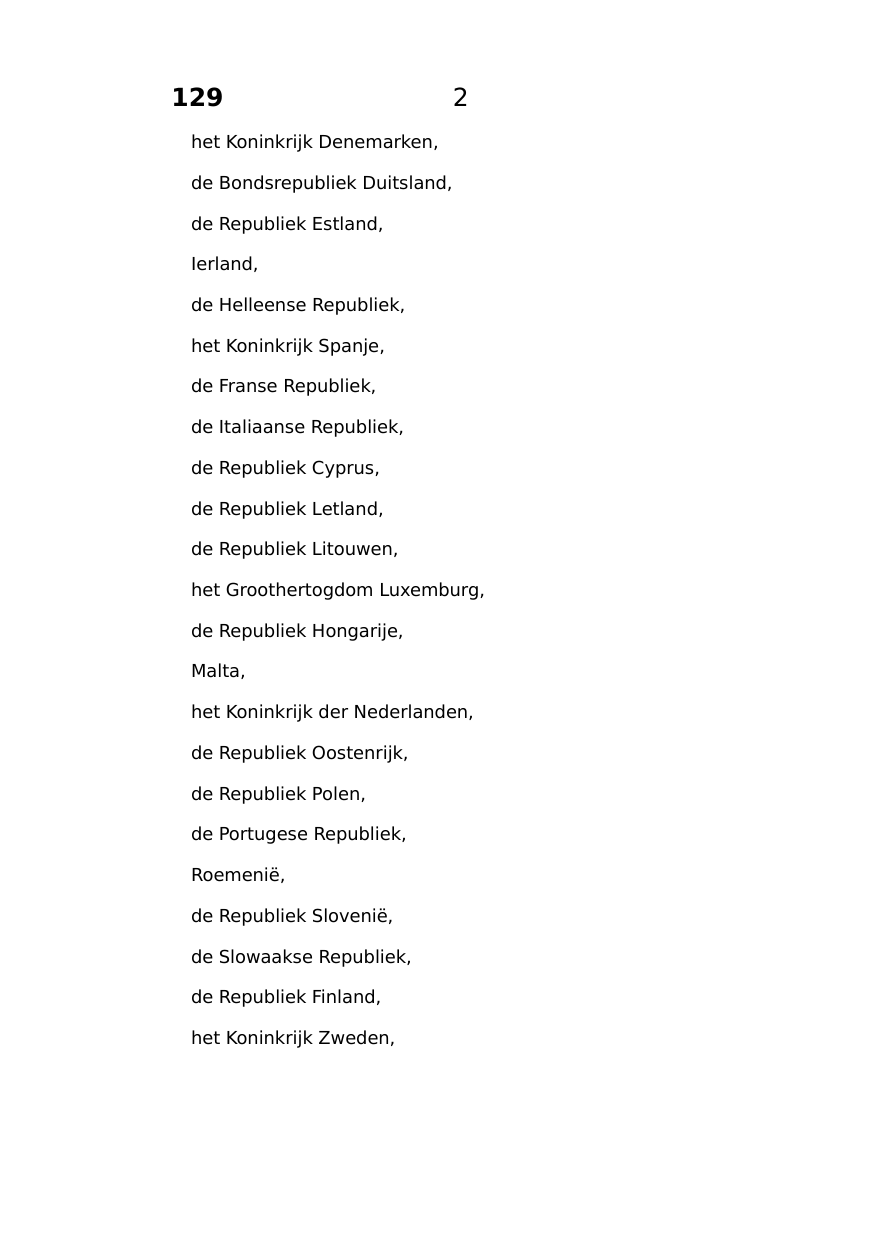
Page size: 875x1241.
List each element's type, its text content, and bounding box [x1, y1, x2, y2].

text de Republiek Slovenië, [171, 906, 756, 926]
text de Republiek Finland, [171, 987, 756, 1008]
text de Slowaakse Republiek, [171, 946, 756, 967]
text de Italiaanse Republiek, [171, 417, 756, 438]
text Roemenië, [171, 865, 756, 886]
text het Koninkrijk Denemarken, [171, 132, 756, 153]
text het Koninkrijk der Nederlanden, [171, 702, 756, 723]
text de Republiek Oostenrijk, [171, 743, 756, 763]
text de Franse Republiek, [171, 376, 756, 397]
text Malta, [171, 661, 756, 682]
text de Portugese Republiek, [171, 824, 756, 845]
text de Helleense Republiek, [171, 295, 756, 316]
text de Republiek Letland, [171, 498, 756, 519]
text de Bondsrepubliek Duitsland, [171, 173, 756, 193]
text het Koninkrijk Zweden, [171, 1028, 756, 1049]
text het Groothertogdom Luxemburg, [171, 580, 756, 601]
text Ierland, [171, 254, 756, 275]
text de Republiek Estland, [171, 213, 756, 234]
text de Republiek Polen, [171, 783, 756, 804]
text de Republiek Litouwen, [171, 539, 756, 560]
text de Republiek Hongarije, [171, 621, 756, 641]
text de Republiek Cyprus, [171, 458, 756, 478]
text het Koninkrijk Spanje, [171, 336, 756, 356]
